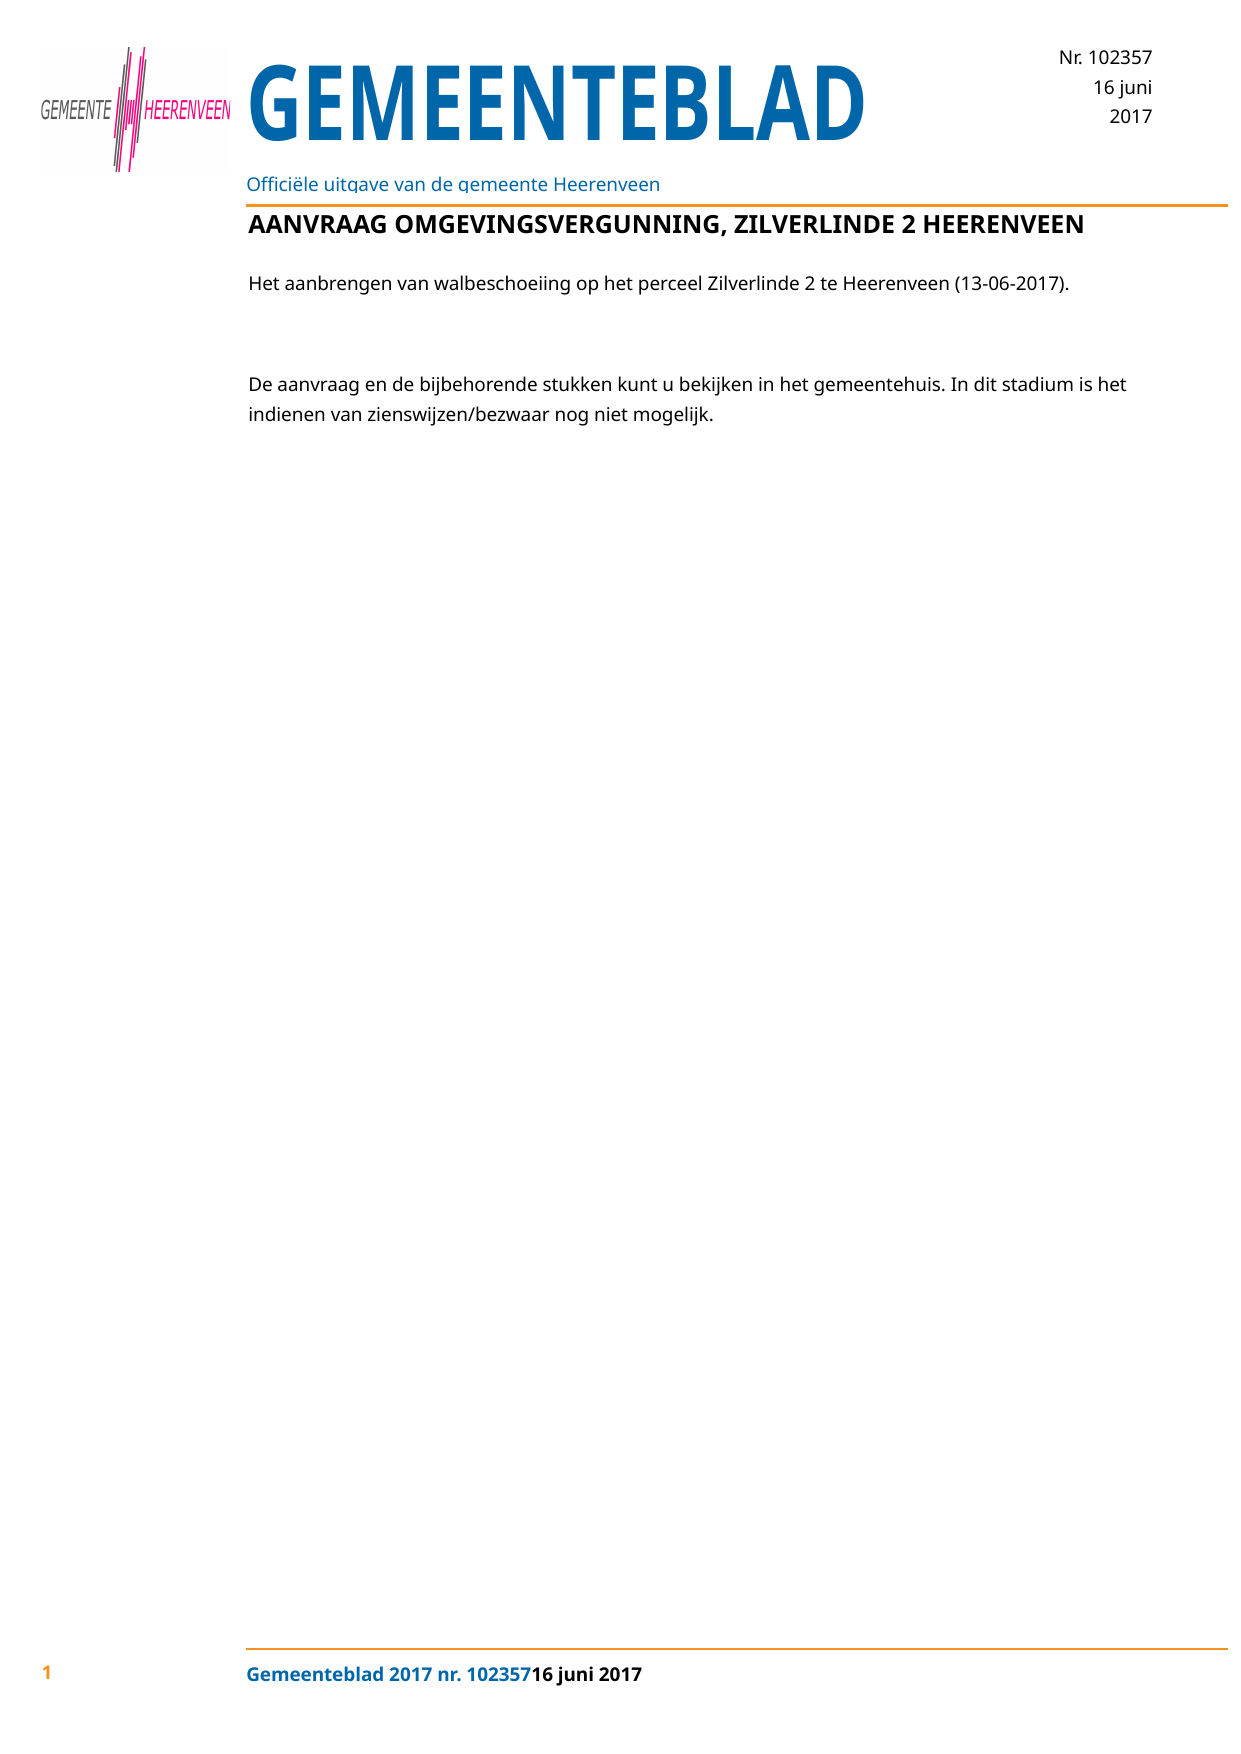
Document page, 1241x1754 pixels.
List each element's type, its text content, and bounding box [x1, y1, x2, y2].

text AANVRAAG OMGEVINGSVERGUNNING, ZILVERLINDE 2 HEERENVEEN [248, 207, 1152, 241]
text De aanvraag en de bijbehorende stukken kunt u bekijken in het gemeentehuis. In dit stadium is het indienen van zienswijzen/bezwaar nog niet mogelijk. [248, 371, 1152, 426]
text Het aanbrengen van walbeschoeiing op het perceel Zilverlinde 2 te Heerenveen (13-06-2017). [248, 270, 1152, 296]
picture [41, 47, 231, 172]
